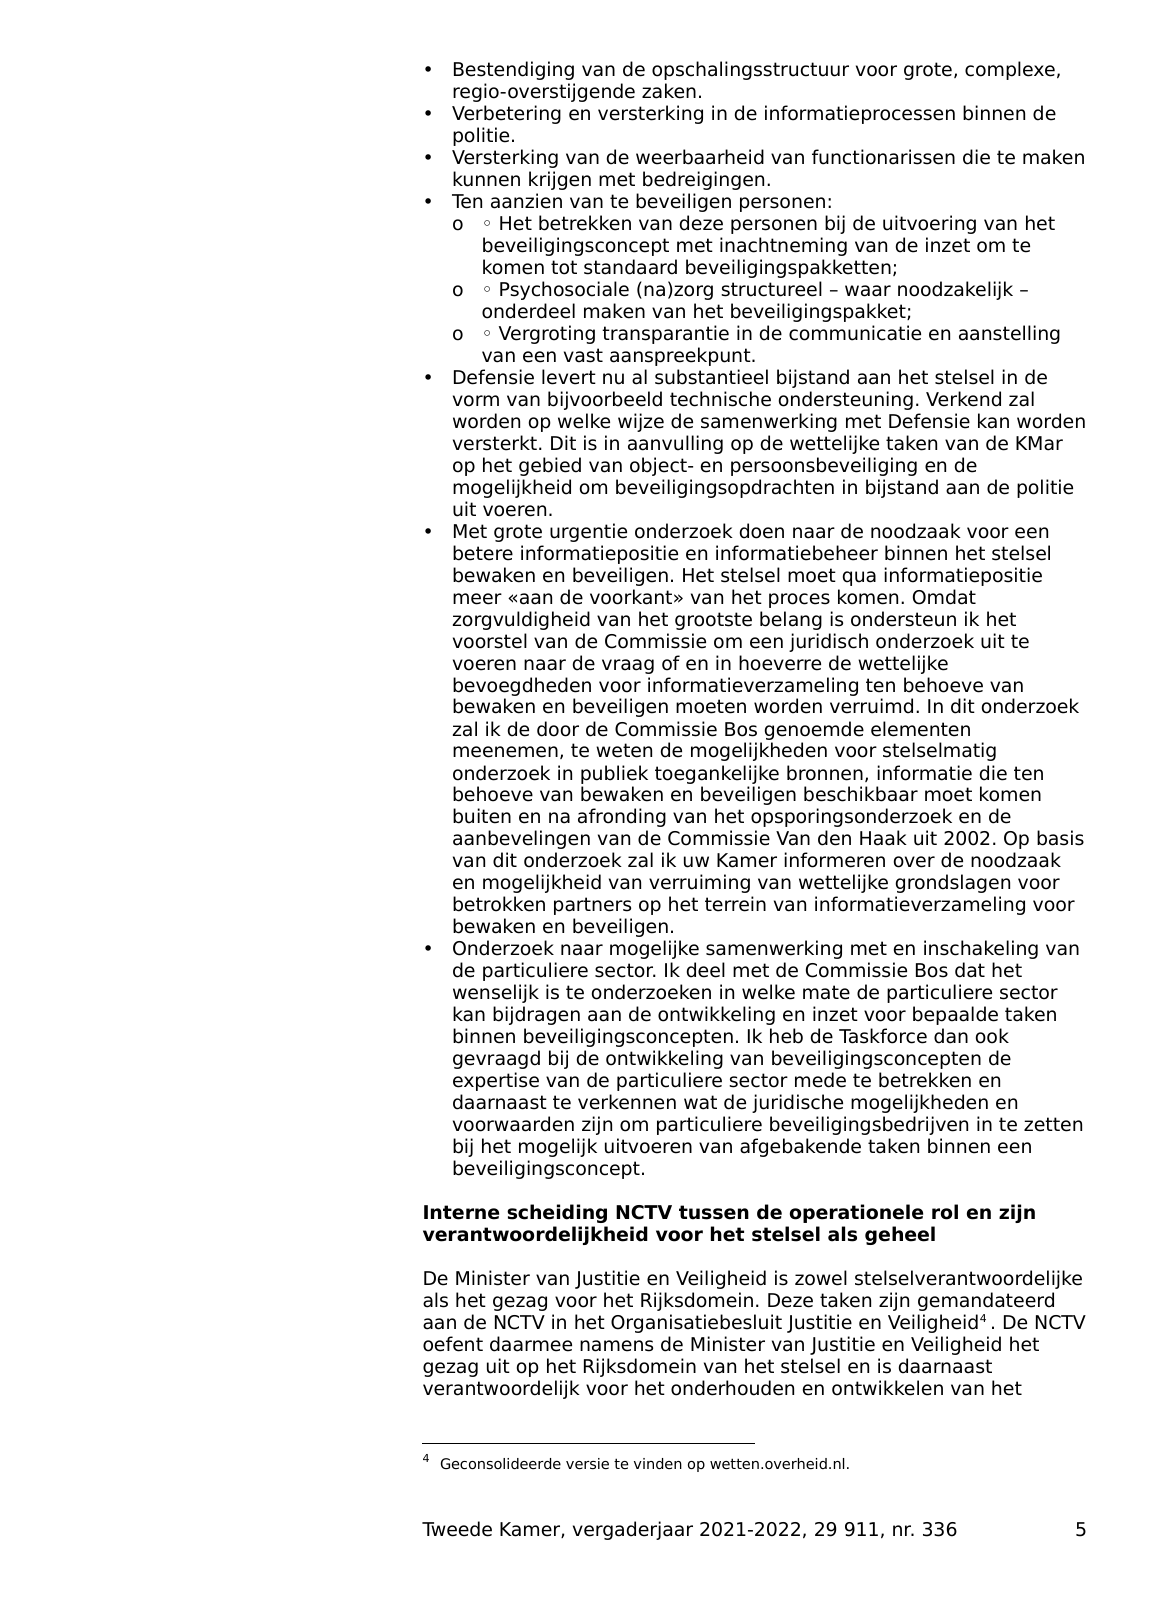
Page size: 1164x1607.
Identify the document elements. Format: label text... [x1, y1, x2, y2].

text • Onderzoek naar mogelijke samenwerking met en inschakeling van de particuliere sector. Ik deel met de Commissie Bos dat het wenselijk is te onderzoeken in welke mate de particuliere sector kan bijdragen aan de ontwikkeling en inzet voor bepaalde taken binnen beveiligingsconcepten. Ik heb de Taskforce dan ook gevraagd bij de ontwikkeling van beveiligingsconcepten de expertise van de particuliere sector mede te betrekken en daarnaast te verkennen wat de juridische mogelijkheden en voorwaarden zijn om particuliere beveiligingsbedrijven in te zetten bij het mogelijk uitvoeren van afgebakende taken binnen een beveiligingsconcept. [422, 938, 1087, 1180]
subtitle Interne scheiding NCTV tussen de operationele rol en zijn verantwoordelijkheid voor het stelsel als geheel [422, 1202, 1087, 1246]
text • Verbetering en versterking in de informatieprocessen binnen de politie. [422, 103, 1087, 147]
text • Defensie levert nu al substantieel bijstand aan het stelsel in de vorm van bijvoorbeeld technische ondersteuning. Verkend zal worden op welke wijze de samenwerking met Defensie kan worden versterkt. Dit is in aanvulling op de wettelijke taken van de KMar op het gebied van object- en persoonsbeveiliging en de mogelijkheid om beveiligingsopdrachten in bijstand aan de politie uit voeren. [422, 367, 1087, 521]
text • Bestendiging van de opschalingsstructuur voor grote, complexe, regio-overstijgende zaken. [422, 59, 1087, 103]
text De Minister van Justitie en Veiligheid is zowel stelselverantwoordelijke als het gezag voor het Rijksdomein. Deze taken zijn gemandateerd aan de NCTV in het Organisatiebesluit Justitie en Veiligheid. De NCTV oefent daarmee namens de Minister van Justitie en Veiligheid het gezag uit op het Rijksdomein van het stelsel en is daarnaast verantwoordelijk voor het onderhouden en ontwikkelen van het [422, 1268, 1087, 1400]
text • Met grote urgentie onderzoek doen naar de noodzaak voor een betere informatiepositie en informatiebeheer binnen het stelsel bewaken en beveiligen. Het stelsel moet qua informatiepositie meer «aan de voorkant» van het proces komen. Omdat zorgvuldigheid van het grootste belang is ondersteun ik het voorstel van de Commissie om een juridisch onderzoek uit te voeren naar de vraag of en in hoeverre de wettelijke bevoegdheden voor informatieverzameling ten behoeve van bewaken en beveiligen moeten worden verruimd. In dit onderzoek zal ik de door de Commissie Bos genoemde elementen meenemen, te weten de mogelijkheden voor stelselmatig onderzoek in publiek toegankelijke bronnen, informatie die ten behoeve van bewaken en beveiligen beschikbaar moet komen buiten en na afronding van het opsporingsonderzoek en de aanbevelingen van de Commissie Van den Haak uit 2002. Op basis van dit onderzoek zal ik uw Kamer informeren over de noodzaak en mogelijkheid van verruiming van wettelijke grondslagen voor betrokken partners op het terrein van informatieverzameling voor bewaken en beveiligen. [422, 521, 1087, 938]
text Geconsolideerde versie te vinden op wetten.overheid.nl. [422, 1452, 1087, 1474]
text o ◦ Vergroting transparantie in de communicatie en aanstelling van een vast aanspreekpunt. [452, 323, 1087, 367]
text • Versterking van de weerbaarheid van functionarissen die te maken kunnen krijgen met bedreigingen. [422, 147, 1087, 191]
text o ◦ Psychosociale (na)zorg structureel – waar noodzakelijk – onderdeel maken van het beveiligingspakket; [452, 279, 1087, 323]
text • Ten aanzien van te beveiligen personen: [422, 191, 1087, 213]
text o ◦ Het betrekken van deze personen bij de uitvoering van het beveiligingsconcept met inachtneming van de inzet om te komen tot standaard beveiligingspakketten; [452, 213, 1087, 279]
